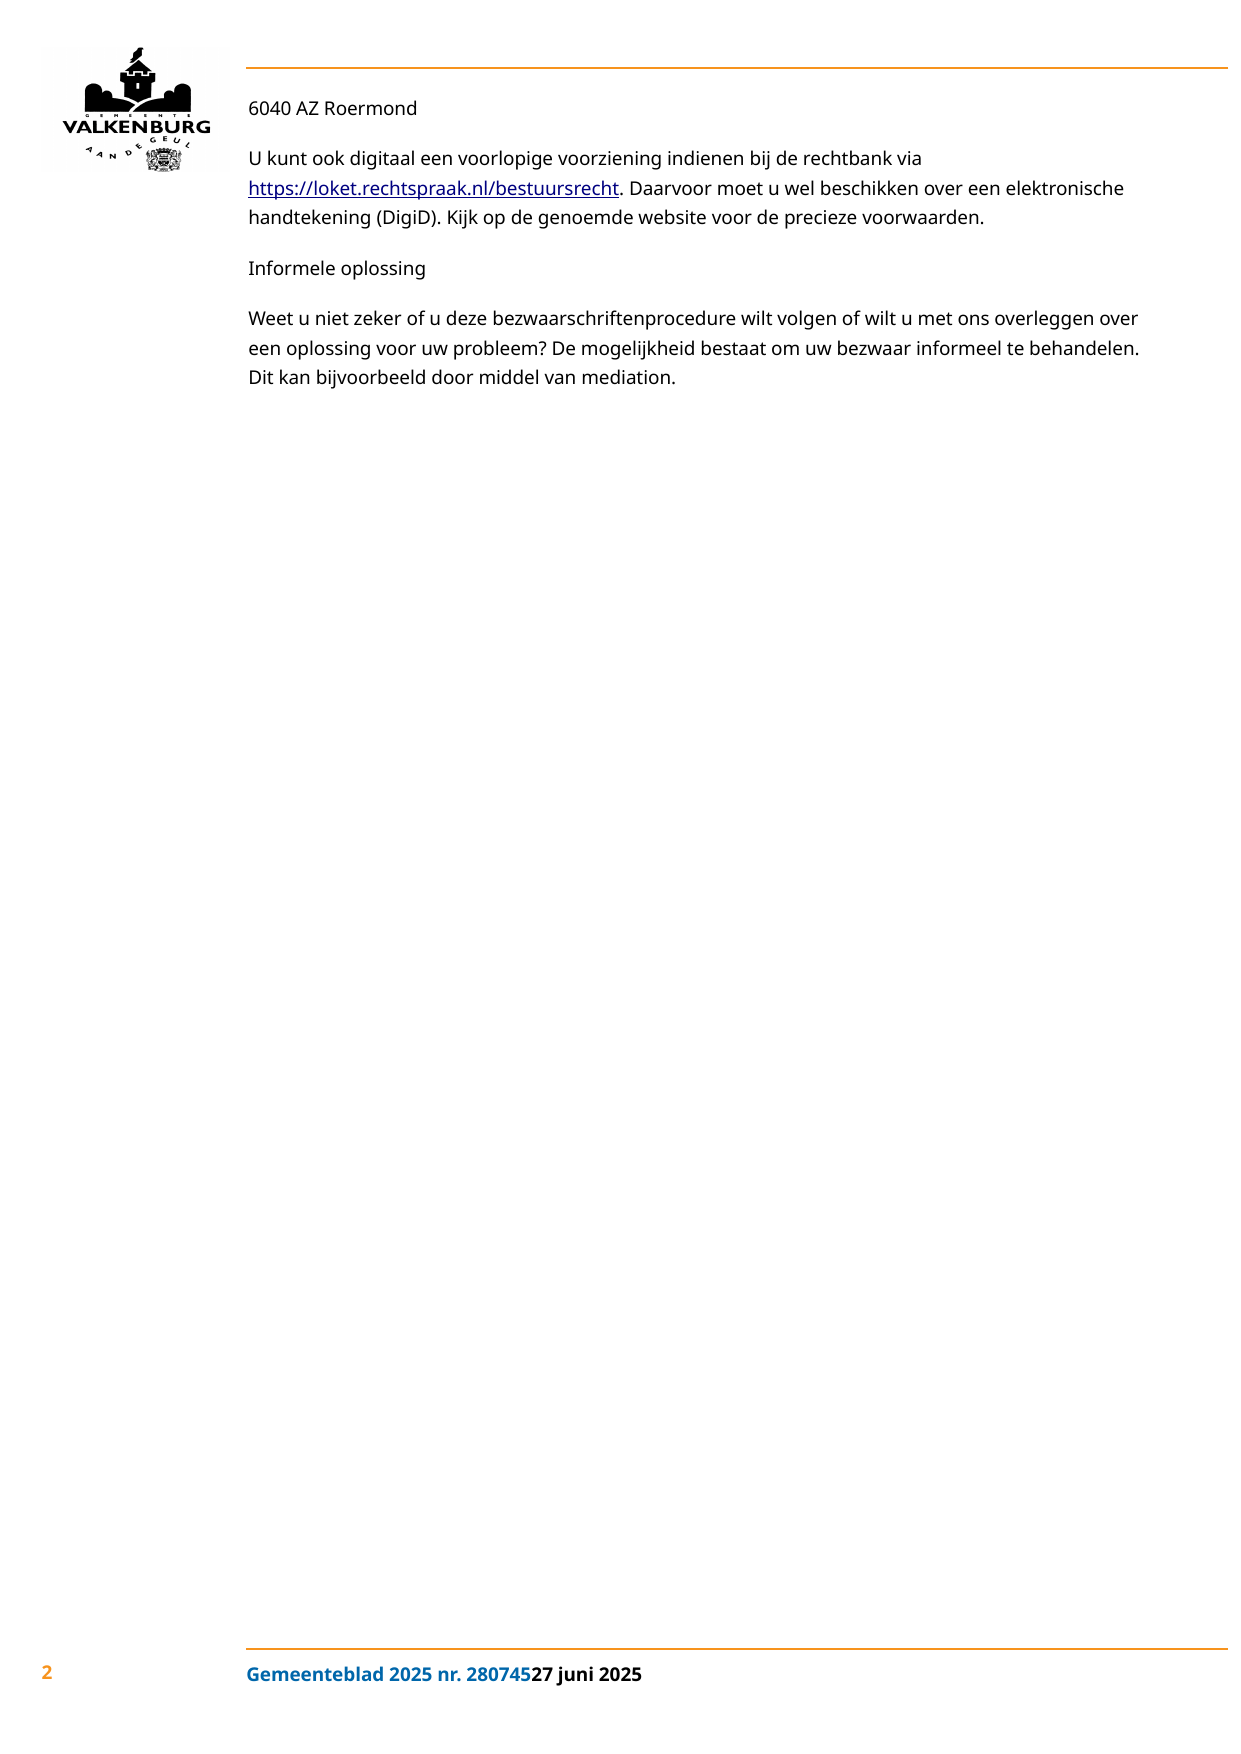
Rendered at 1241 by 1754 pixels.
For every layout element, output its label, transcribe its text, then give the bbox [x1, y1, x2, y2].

text 6040 AZ Roermond [248, 95, 1152, 121]
picture [41, 47, 231, 172]
text Weet u niet zeker of u deze bezwaarschriftenprocedure wilt volgen of wilt u met ons overleggen over een oplossing voor uw probleem? De mogelijkheid bestaat om uw bezwaar informeel te behandelen. Dit kan bijvoorbeeld door middel van mediation. [248, 305, 1152, 390]
text U kunt ook digitaal een voorlopige voorziening indienen bij de rechtbank via https://loket.rechtspraak.nl/bestuursrecht. Daarvoor moet u wel beschikken over een elektronische handtekening (DigiD). Kijk op de genoemde website voor de precieze voorwaarden. [248, 145, 1152, 230]
text Informele oplossing [248, 255, 1152, 281]
